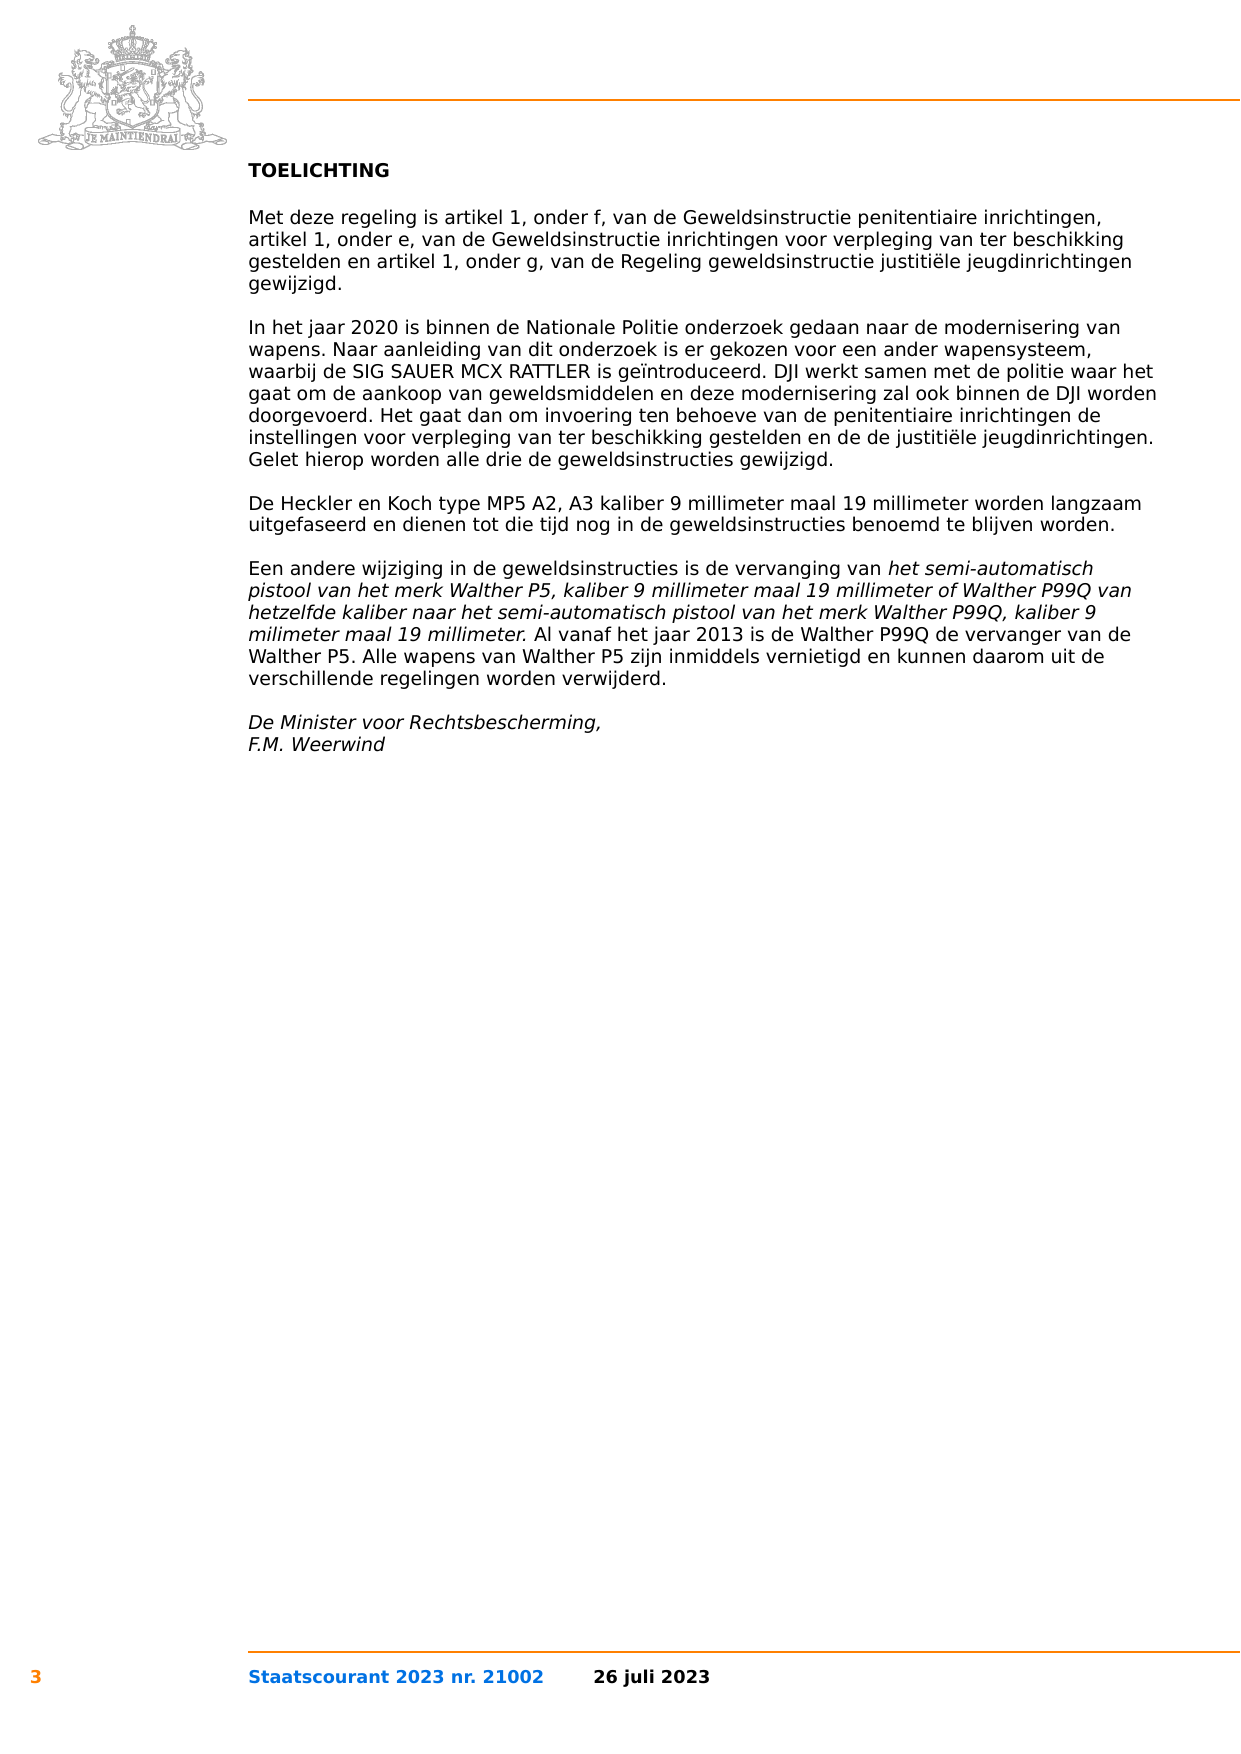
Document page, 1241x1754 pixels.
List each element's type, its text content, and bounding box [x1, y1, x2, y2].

picture [38, 25, 227, 150]
subtitle TOELICHTING [248, 160, 1163, 182]
text In het jaar 2020 is binnen de Nationale Politie onderzoek gedaan naar de modernisering van wapens. Naar aanleiding van dit onderzoek is er gekozen voor een ander wapensysteem, waarbij de SIG SAUER MCX RATTLER is geïntroduceerd. DJI werkt samen met de politie waar het gaat om de aankoop van geweldsmiddelen en deze modernisering zal ook binnen de DJI worden doorgevoerd. Het gaat dan om invoering ten behoeve van de penitentiaire inrichtingen de instellingen voor verpleging van ter beschikking gestelden en de de justitiële jeugdinrichtingen. Gelet hierop worden alle drie de geweldsinstructies gewijzigd. [248, 317, 1163, 471]
text Een andere wijziging in de geweldsinstructies is de vervanging van het semi-automatisch pistool van het merk Walther P5, kaliber 9 millimeter maal 19 millimeter of Walther P99Q van hetzelfde kaliber naar het semi-automatisch pistool van het merk Walther P99Q, kaliber 9 milimeter maal 19 millimeter. Al vanaf het jaar 2013 is de Walther P99Q de vervanger van de Walther P5. Alle wapens van Walther P5 zijn inmiddels vernietigd en kunnen daarom uit de verschillende regelingen worden verwijderd. [248, 558, 1163, 690]
text De Heckler en Koch type MP5 A2, A3 kaliber 9 millimeter maal 19 millimeter worden langzaam uitgefaseerd en dienen tot die tijd nog in de geweldsinstructies benoemd te blijven worden. [248, 492, 1163, 536]
text De Minister voor Rechtsbescherming, F.M. Weerwind [248, 712, 1163, 756]
text Met deze regeling is artikel 1, onder f, van de Geweldsinstructie penitentiaire inrichtingen, artikel 1, onder e, van de Geweldsinstructie inrichtingen voor verpleging van ter beschikking gestelden en artikel 1, onder g, van de Regeling geweldsinstructie justitiële jeugdinrichtingen gewijzigd. [248, 207, 1163, 295]
